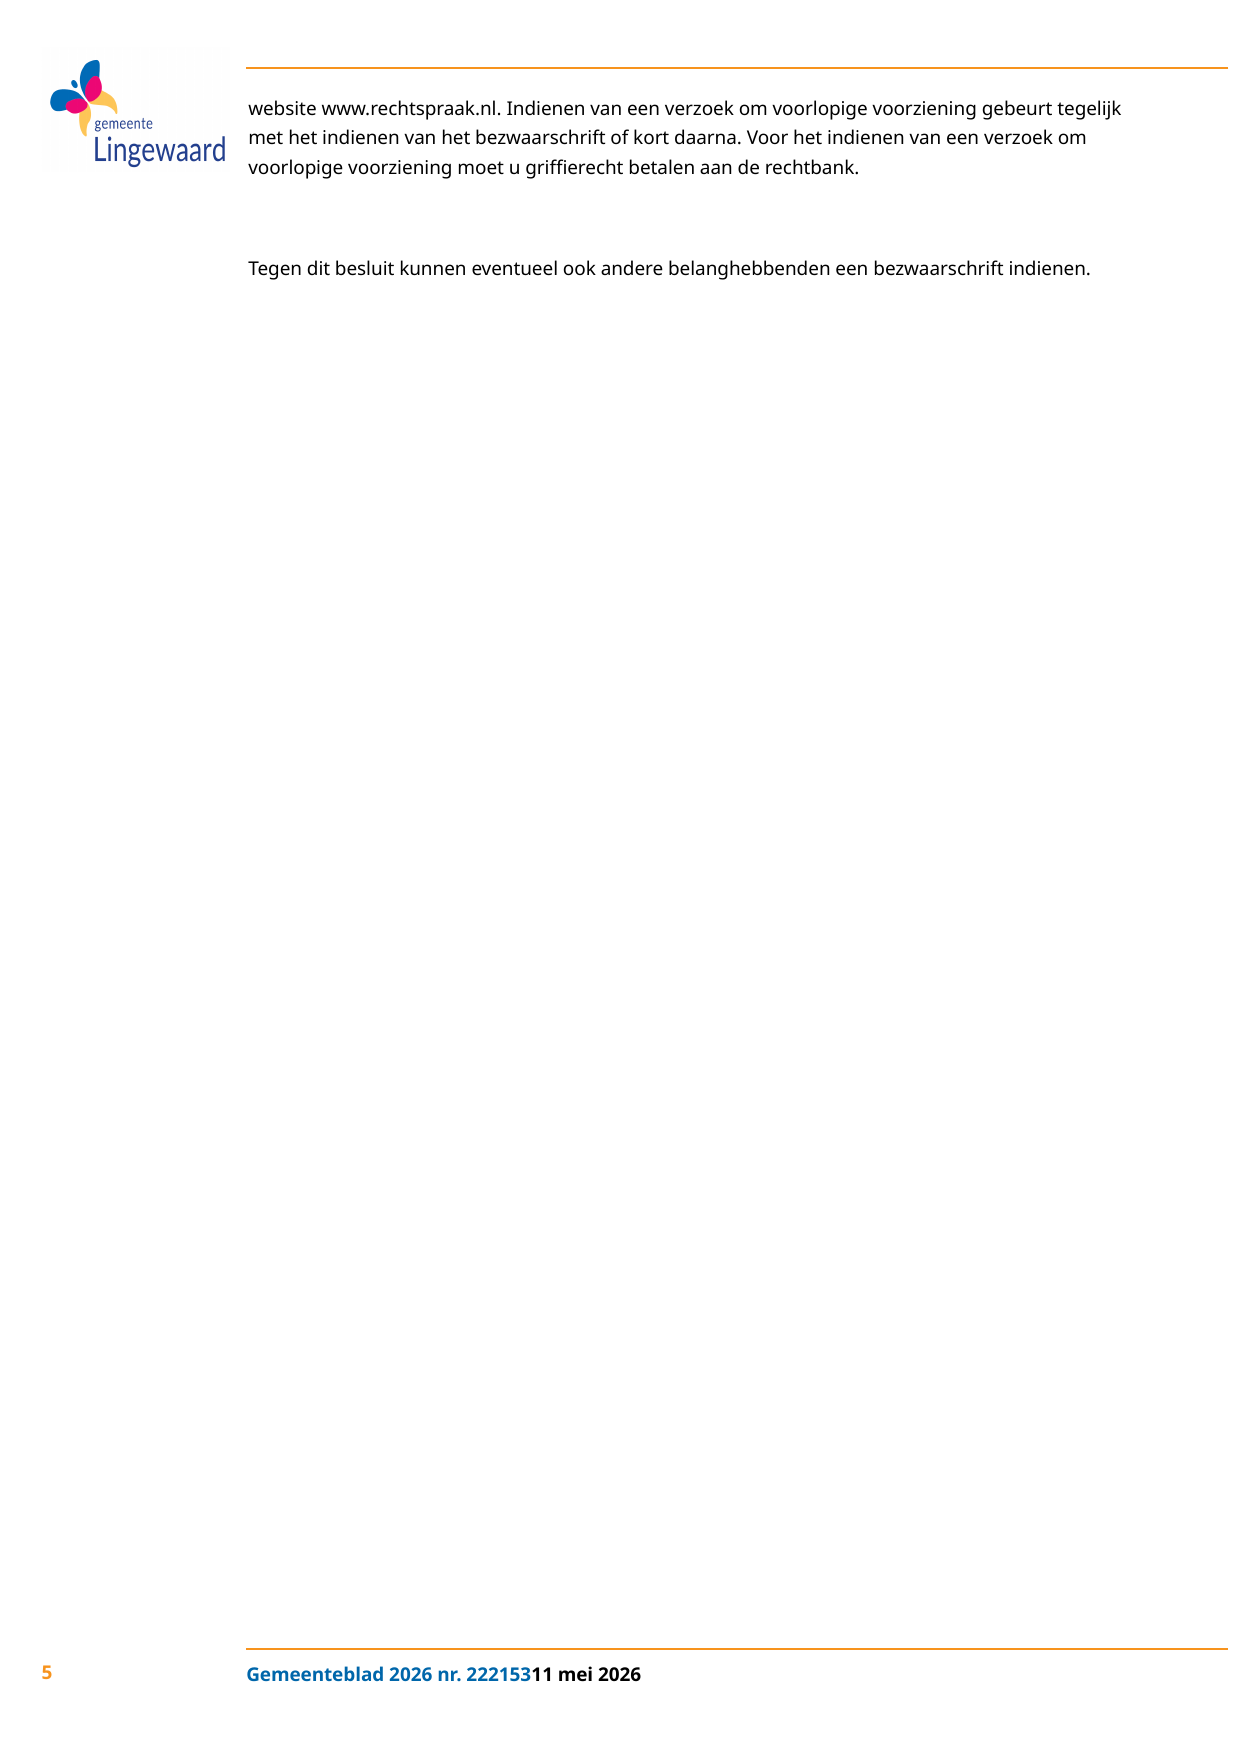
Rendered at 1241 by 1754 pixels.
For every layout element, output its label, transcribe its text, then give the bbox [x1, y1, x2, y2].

text website www.rechtspraak.nl. Indienen van een verzoek om voorlopige voorziening gebeurt tegelijk met het indienen van het bezwaarschrift of kort daarna. Voor het indienen van een verzoek om voorlopige voorziening moet u griffierecht betalen aan de rechtbank. [248, 95, 1152, 180]
text Tegen dit besluit kunnen eventueel ook andere belanghebbenden een bezwaarschrift indienen. [248, 255, 1152, 281]
picture [41, 47, 231, 172]
